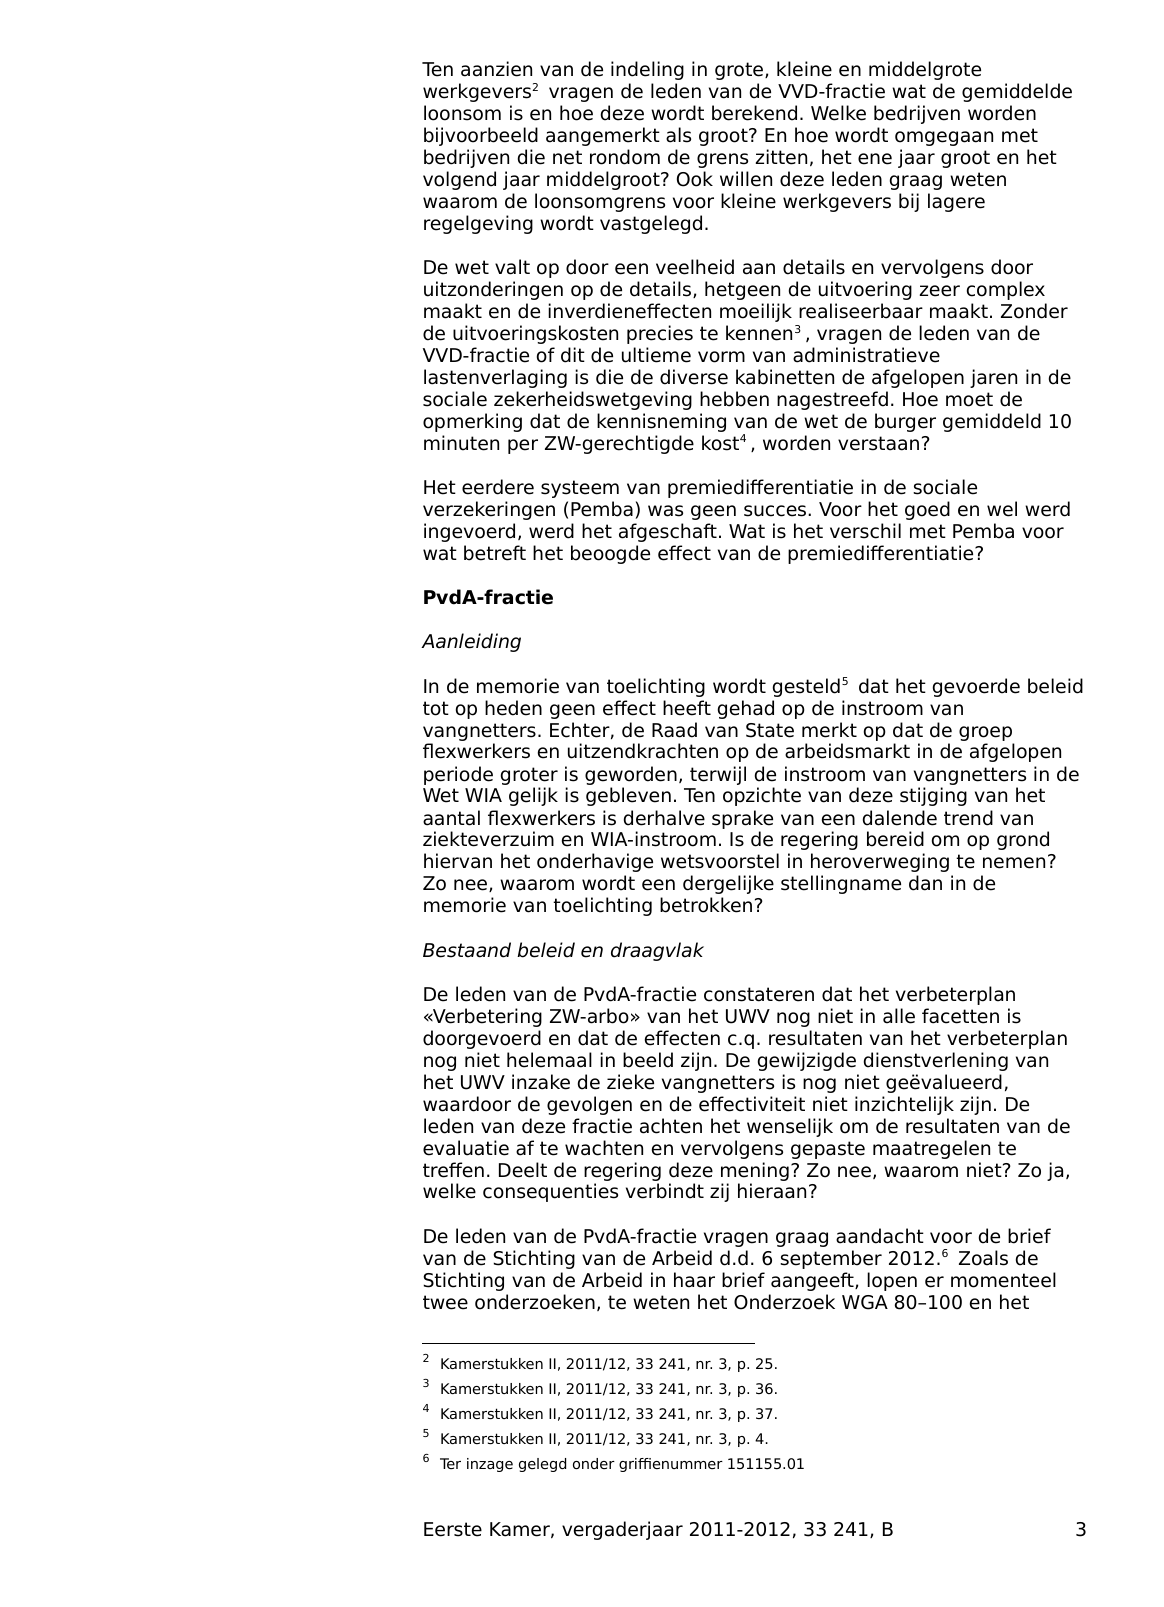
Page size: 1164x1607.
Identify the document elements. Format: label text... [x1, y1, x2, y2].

text Het eerdere systeem van premiedifferentiatie in de sociale verzekeringen (Pemba) was geen succes. Voor het goed en wel werd ingevoerd, werd het afgeschaft. Wat is het verschil met Pemba voor wat betreft het beoogde effect van de premiedifferentiatie? [422, 477, 1087, 565]
text Kamerstukken II, 2011/12, 33 241, nr. 3, p. 37. [422, 1402, 1087, 1424]
subtitle Aanleiding [422, 631, 1087, 653]
text De leden van de PvdA-fractie vragen graag aandacht voor de brief van de Stichting van de Arbeid d.d. 6 september 2012. Zoals de Stichting van de Arbeid in haar brief aangeeft, lopen er momenteel twee onderzoeken, te weten het Onderzoek WGA 80–100 en het [422, 1226, 1087, 1313]
text Ter inzage gelegd onder griffienummer 151155.01 [422, 1452, 1087, 1474]
text De wet valt op door een veelheid aan details en vervolgens door uitzonderingen op de details, hetgeen de uitvoering zeer complex maakt en de inverdieneffecten moeilijk realiseerbaar maakt. Zonder de uitvoeringskosten precies te kennen, vragen de leden van de VVD-fractie of dit de ultieme vorm van administratieve lastenverlaging is die de diverse kabinetten de afgelopen jaren in de sociale zekerheidswetgeving hebben nagestreefd. Hoe moet de opmerking dat de kennisneming van de wet de burger gemiddeld 10 minuten per ZW-gerechtigde kost, worden verstaan? [422, 257, 1087, 455]
text Ten aanzien van de indeling in grote, kleine en middelgrote werkgevers vragen de leden van de VVD-fractie wat de gemiddelde loonsom is en hoe deze wordt berekend. Welke bedrijven worden bijvoorbeeld aangemerkt als groot? En hoe wordt omgegaan met bedrijven die net rondom de grens zitten, het ene jaar groot en het volgend jaar middelgroot? Ook willen deze leden graag weten waarom de loonsomgrens voor kleine werkgevers bij lagere regelgeving wordt vastgelegd. [422, 59, 1087, 235]
subtitle PvdA-fractie [422, 587, 1087, 609]
subtitle Bestaand beleid en draagvlak [422, 939, 1087, 961]
text Kamerstukken II, 2011/12, 33 241, nr. 3, p. 36. [422, 1377, 1087, 1399]
text In de memorie van toelichting wordt gesteld dat het gevoerde beleid tot op heden geen effect heeft gehad op de instroom van vangnetters. Echter, de Raad van State merkt op dat de groep flexwerkers en uitzendkrachten op de arbeidsmarkt in de afgelopen periode groter is geworden, terwijl de instroom van vangnetters in de Wet WIA gelijk is gebleven. Ten opzichte van deze stijging van het aantal flexwerkers is derhalve sprake van een dalende trend van ziekteverzuim en WIA-instroom. Is de regering bereid om op grond hiervan het onderhavige wetsvoorstel in heroverweging te nemen? Zo nee, waarom wordt een dergelijke stellingname dan in de memorie van toelichting betrokken? [422, 676, 1087, 917]
text Kamerstukken II, 2011/12, 33 241, nr. 3, p. 4. [422, 1427, 1087, 1449]
text De leden van de PvdA-fractie constateren dat het verbeterplan «Verbetering ZW-arbo» van het UWV nog niet in alle facetten is doorgevoerd en dat de effecten c.q. resultaten van het verbeterplan nog niet helemaal in beeld zijn. De gewijzigde dienstverlening van het UWV inzake de zieke vangnetters is nog niet geëvalueerd, waardoor de gevolgen en de effectiviteit niet inzichtelijk zijn. De leden van deze fractie achten het wenselijk om de resultaten van de evaluatie af te wachten en vervolgens gepaste maatregelen te treffen. Deelt de regering deze mening? Zo nee, waarom niet? Zo ja, welke consequenties verbindt zij hieraan? [422, 984, 1087, 1203]
text Kamerstukken II, 2011/12, 33 241, nr. 3, p. 25. [422, 1352, 1087, 1374]
